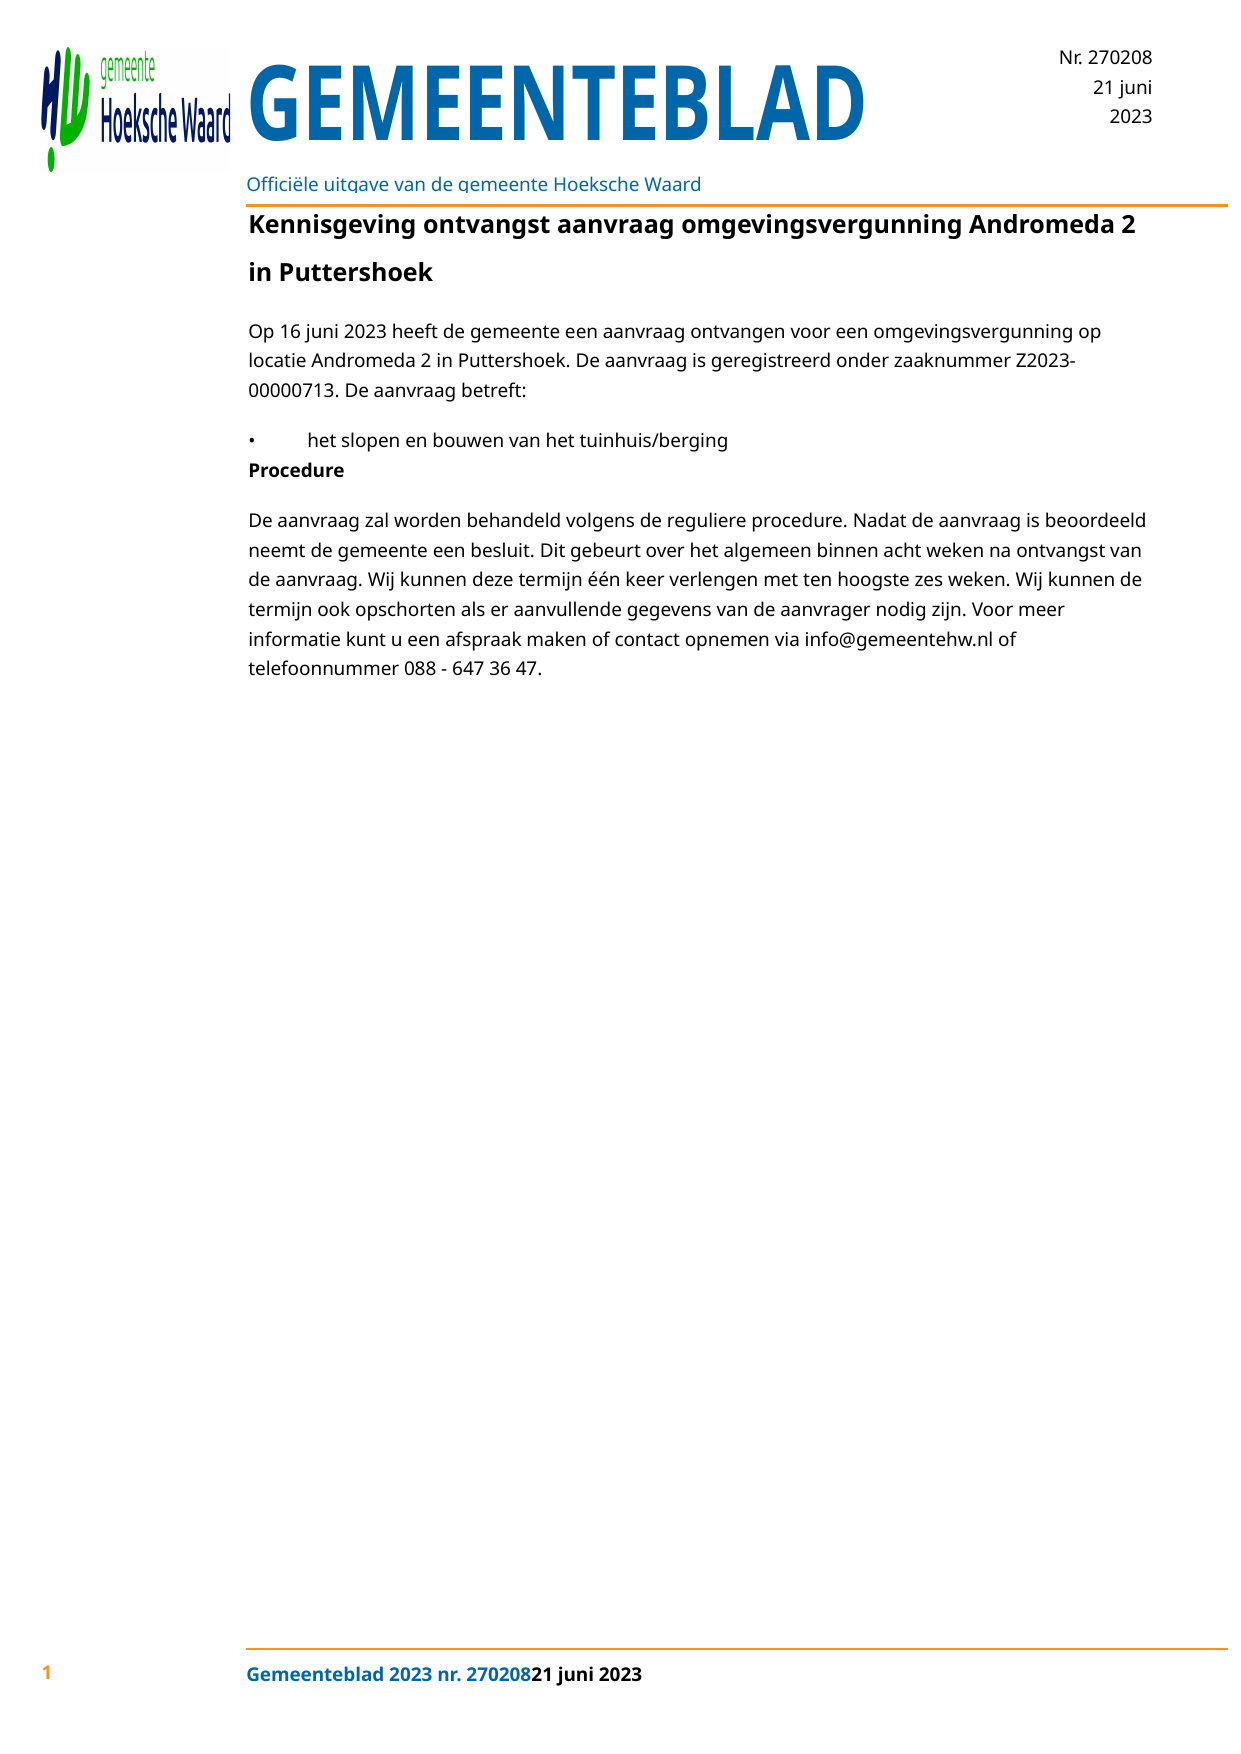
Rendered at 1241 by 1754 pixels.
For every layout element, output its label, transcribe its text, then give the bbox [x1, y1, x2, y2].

list het slopen en bouwen van het tuinhuis/berging [248, 427, 1152, 453]
text Procedure [248, 457, 1152, 483]
text De aanvraag zal worden behandeld volgens de reguliere procedure. Nadat de aanvraag is beoordeeld neemt de gemeente een besluit. Dit gebeurt over het algemeen binnen acht weken na ontvangst van de aanvraag. Wij kunnen deze termijn één keer verlengen met ten hoogste zes weken. Wij kunnen de termijn ook opschorten als er aanvullende gegevens van de aanvrager nodig zijn. Voor meer informatie kunt u een afspraak maken of contact opnemen via info@gemeentehw.nl of telefoonnummer 088 - 647 36 47. [248, 507, 1152, 681]
picture [41, 47, 231, 172]
text Kennisgeving ontvangst aanvraag omgevingsvergunning Andromeda 2 in Puttershoek [248, 207, 1152, 288]
text Op 16 juni 2023 heeft de gemeente een aanvraag ontvangen voor een omgevingsvergunning op locatie Andromeda 2 in Puttershoek. De aanvraag is geregistreerd onder zaaknummer Z2023-00000713. De aanvraag betreft: [248, 318, 1152, 403]
